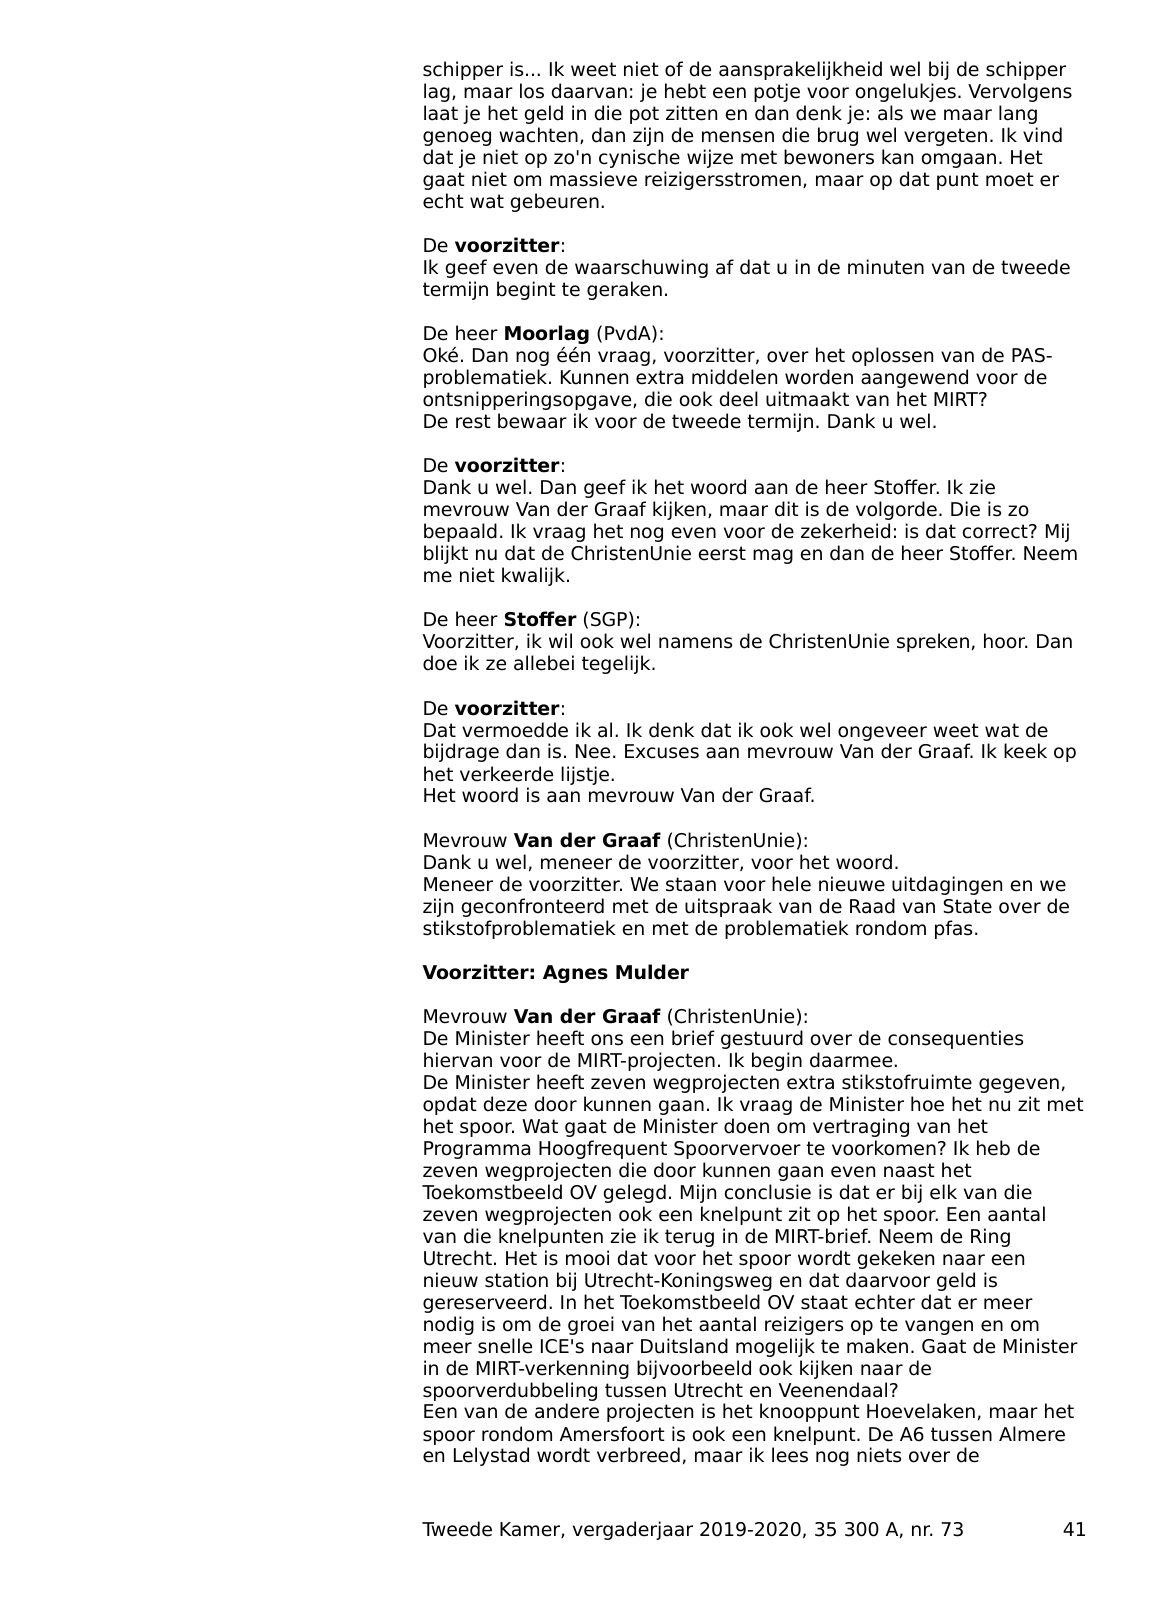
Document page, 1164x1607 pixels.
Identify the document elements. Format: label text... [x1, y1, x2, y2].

text De Minister heeft ons een brief gestuurd over de consequenties hiervan voor de MIRT-projecten. Ik begin daarmee. [422, 1028, 1087, 1072]
text Een van de andere projecten is het knooppunt Hoevelaken, maar het spoor rondom Amersfoort is ook een knelpunt. De A6 tussen Almere en Lelystad wordt verbreed, maar ik lees nog niets over de [422, 1401, 1087, 1467]
text Oké. Dan nog één vraag, voorzitter, over het oplossen van de PAS-problematiek. Kunnen extra middelen worden aangewend voor de ontsnipperingsopgave, die ook deel uitmaakt van het MIRT? [422, 345, 1087, 411]
text De heer Moorlag (PvdA): [422, 323, 1087, 345]
text Voorzitter: Agnes Mulder [422, 962, 1087, 984]
text Dank u wel. Dan geef ik het woord aan de heer Stoffer. Ik zie mevrouw Van der Graaf kijken, maar dit is de volgorde. Die is zo bepaald. Ik vraag het nog even voor de zekerheid: is dat correct? Mij blijkt nu dat de ChristenUnie eerst mag en dan de heer Stoffer. Neem me niet kwalijk. [422, 477, 1087, 587]
text De voorzitter: [422, 697, 1087, 719]
text De voorzitter: [422, 455, 1087, 477]
text De voorzitter: [422, 235, 1087, 257]
text Dat vermoedde ik al. Ik denk dat ik ook wel ongeveer weet wat de bijdrage dan is. Nee. Excuses aan mevrouw Van der Graaf. Ik keek op het verkeerde lijstje. [422, 719, 1087, 785]
text schipper is... Ik weet niet of de aansprakelijkheid wel bij de schipper lag, maar los daarvan: je hebt een potje voor ongelukjes. Vervolgens laat je het geld in die pot zitten en dan denk je: als we maar lang genoeg wachten, dan zijn de mensen die brug wel vergeten. Ik vind dat je niet op zo'n cynische wijze met bewoners kan omgaan. Het gaat niet om massieve reizigersstromen, maar op dat punt moet er echt wat gebeuren. [422, 59, 1087, 213]
text Dank u wel, meneer de voorzitter, voor het woord. [422, 852, 1087, 873]
text Mevrouw Van der Graaf (ChristenUnie): [422, 829, 1087, 852]
text Mevrouw Van der Graaf (ChristenUnie): [422, 1006, 1087, 1028]
text De heer Stoffer (SGP): [422, 609, 1087, 631]
text De rest bewaar ik voor de tweede termijn. Dank u wel. [422, 411, 1087, 433]
text Het woord is aan mevrouw Van der Graaf. [422, 785, 1087, 807]
text De Minister heeft zeven wegprojecten extra stikstofruimte gegeven, opdat deze door kunnen gaan. Ik vraag de Minister hoe het nu zit met het spoor. Wat gaat de Minister doen om vertraging van het Programma Hoogfrequent Spoorvervoer te voorkomen? Ik heb de zeven wegprojecten die door kunnen gaan even naast het Toekomstbeeld OV gelegd. Mijn conclusie is dat er bij elk van die zeven wegprojecten ook een knelpunt zit op het spoor. Een aantal van die knelpunten zie ik terug in de MIRT-brief. Neem de Ring Utrecht. Het is mooi dat voor het spoor wordt gekeken naar een nieuw station bij Utrecht-Koningsweg en dat daarvoor geld is gereserveerd. In het Toekomstbeeld OV staat echter dat er meer nodig is om de groei van het aantal reizigers op te vangen en om meer snelle ICE's naar Duitsland mogelijk te maken. Gaat de Minister in de MIRT-verkenning bijvoorbeeld ook kijken naar de spoorverdubbeling tussen Utrecht en Veenendaal? [422, 1072, 1087, 1401]
text Meneer de voorzitter. We staan voor hele nieuwe uitdagingen en we zijn geconfronteerd met de uitspraak van de Raad van State over de stikstofproblematiek en met de problematiek rondom pfas. [422, 873, 1087, 939]
text Ik geef even de waarschuwing af dat u in de minuten van de tweede termijn begint te geraken. [422, 257, 1087, 301]
text Voorzitter, ik wil ook wel namens de ChristenUnie spreken, hoor. Dan doe ik ze allebei tegelijk. [422, 631, 1087, 675]
